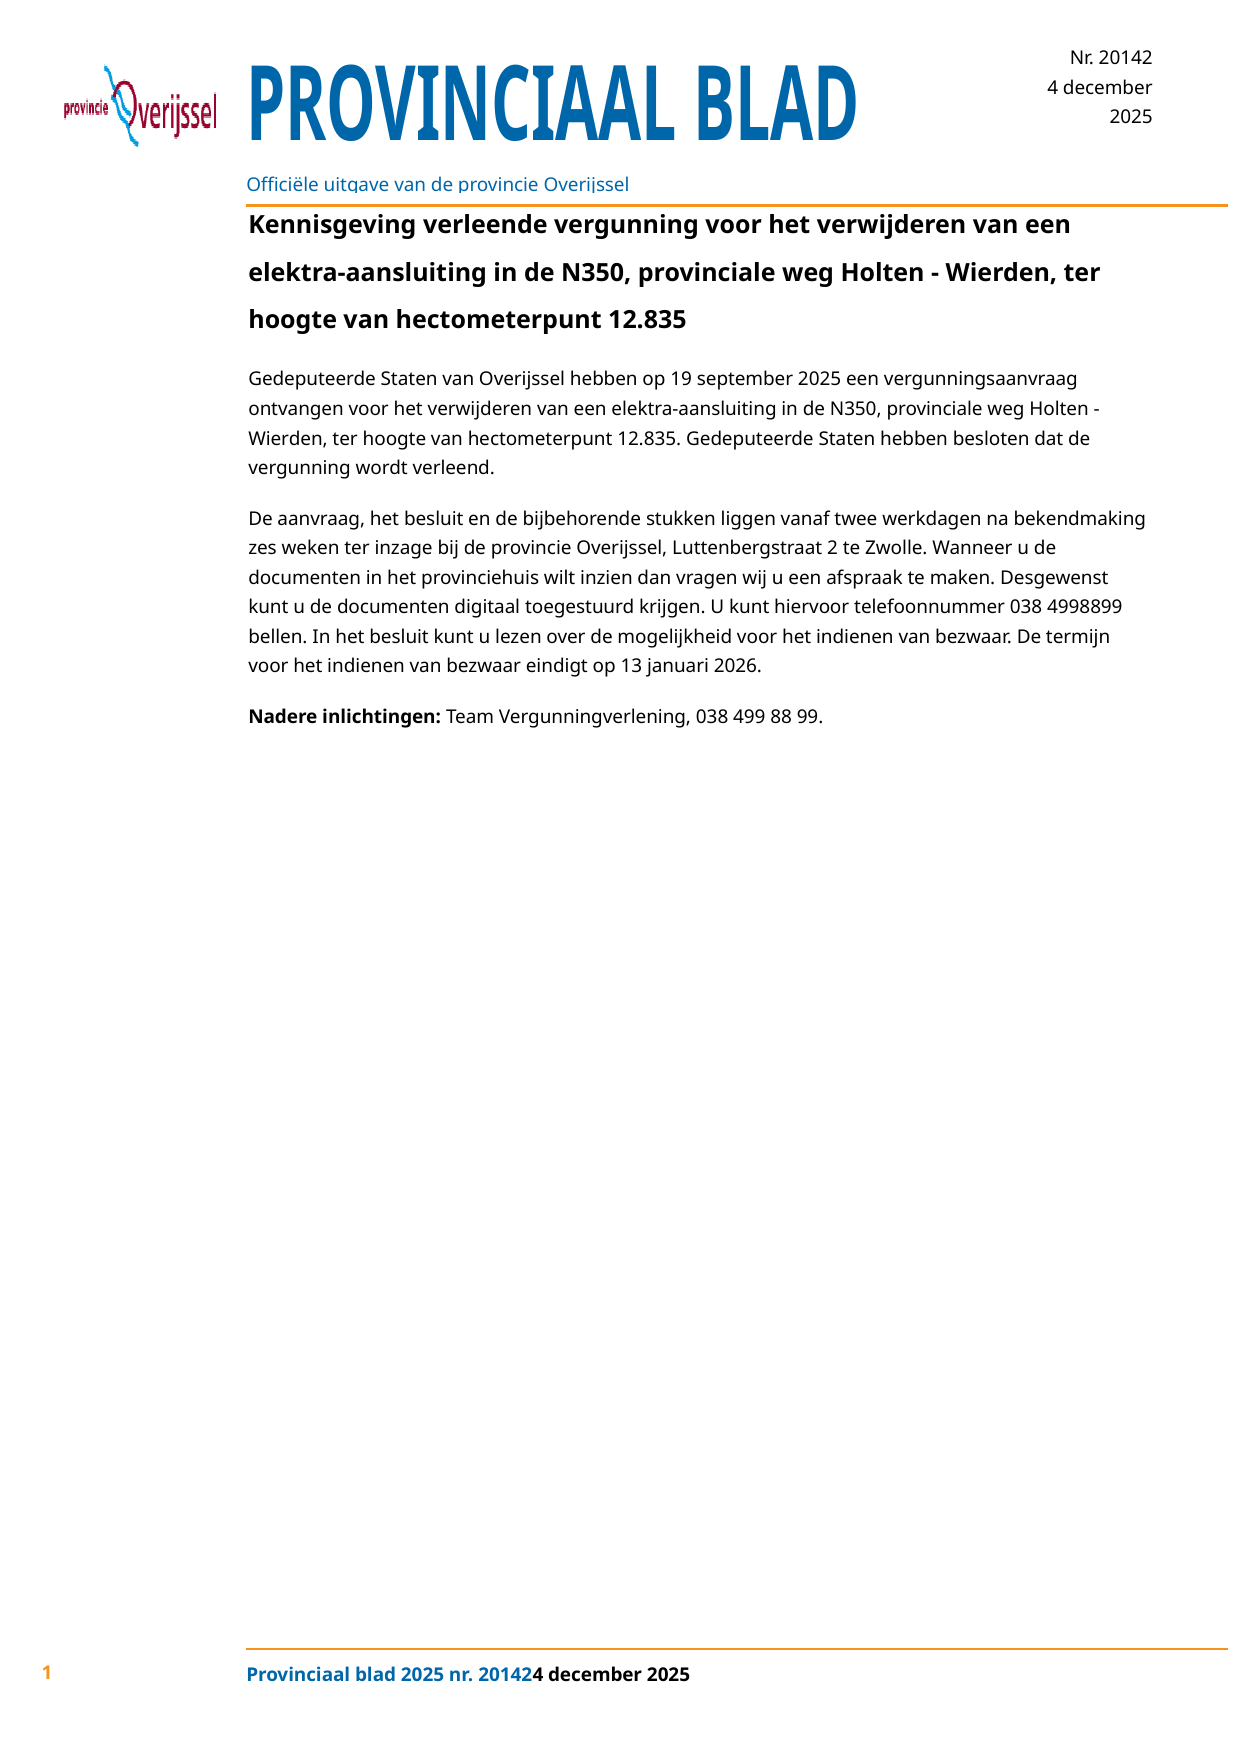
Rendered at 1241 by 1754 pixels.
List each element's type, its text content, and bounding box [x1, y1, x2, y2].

text Kennisgeving verleende vergunning voor het verwijderen van een elektra-aansluiting in de N350, provinciale weg Holten - Wierden, ter hoogte van hectometerpunt 12.835 [248, 207, 1152, 336]
text Nadere inlichtingen: Team Vergunningverlening, 038 499 88 99. [248, 703, 1152, 729]
text De aanvraag, het besluit en de bijbehorende stukken liggen vanaf twee werkdagen na bekendmaking zes weken ter inzage bij de provincie Overijssel, Luttenbergstraat 2 te Zwolle. Wanneer u de documenten in het provinciehuis wilt inzien dan vragen wij u een afspraak te maken. Desgewenst kunt u de documenten digitaal toegestuurd krijgen. U kunt hiervoor telefoonnummer 038 4998899 bellen. In het besluit kunt u lezen over de mogelijkheid voor het indienen van bezwaar. De termijn voor het indienen van bezwaar eindigt op 13 januari 2026. [248, 505, 1152, 678]
picture [41, 47, 231, 172]
text Gedeputeerde Staten van Overijssel hebben op 19 september 2025 een vergunningsaanvraag ontvangen voor het verwijderen van een elektra-aansluiting in de N350, provinciale weg Holten - Wierden, ter hoogte van hectometerpunt 12.835. Gedeputeerde Staten hebben besloten dat de vergunning wordt verleend. [248, 366, 1152, 480]
